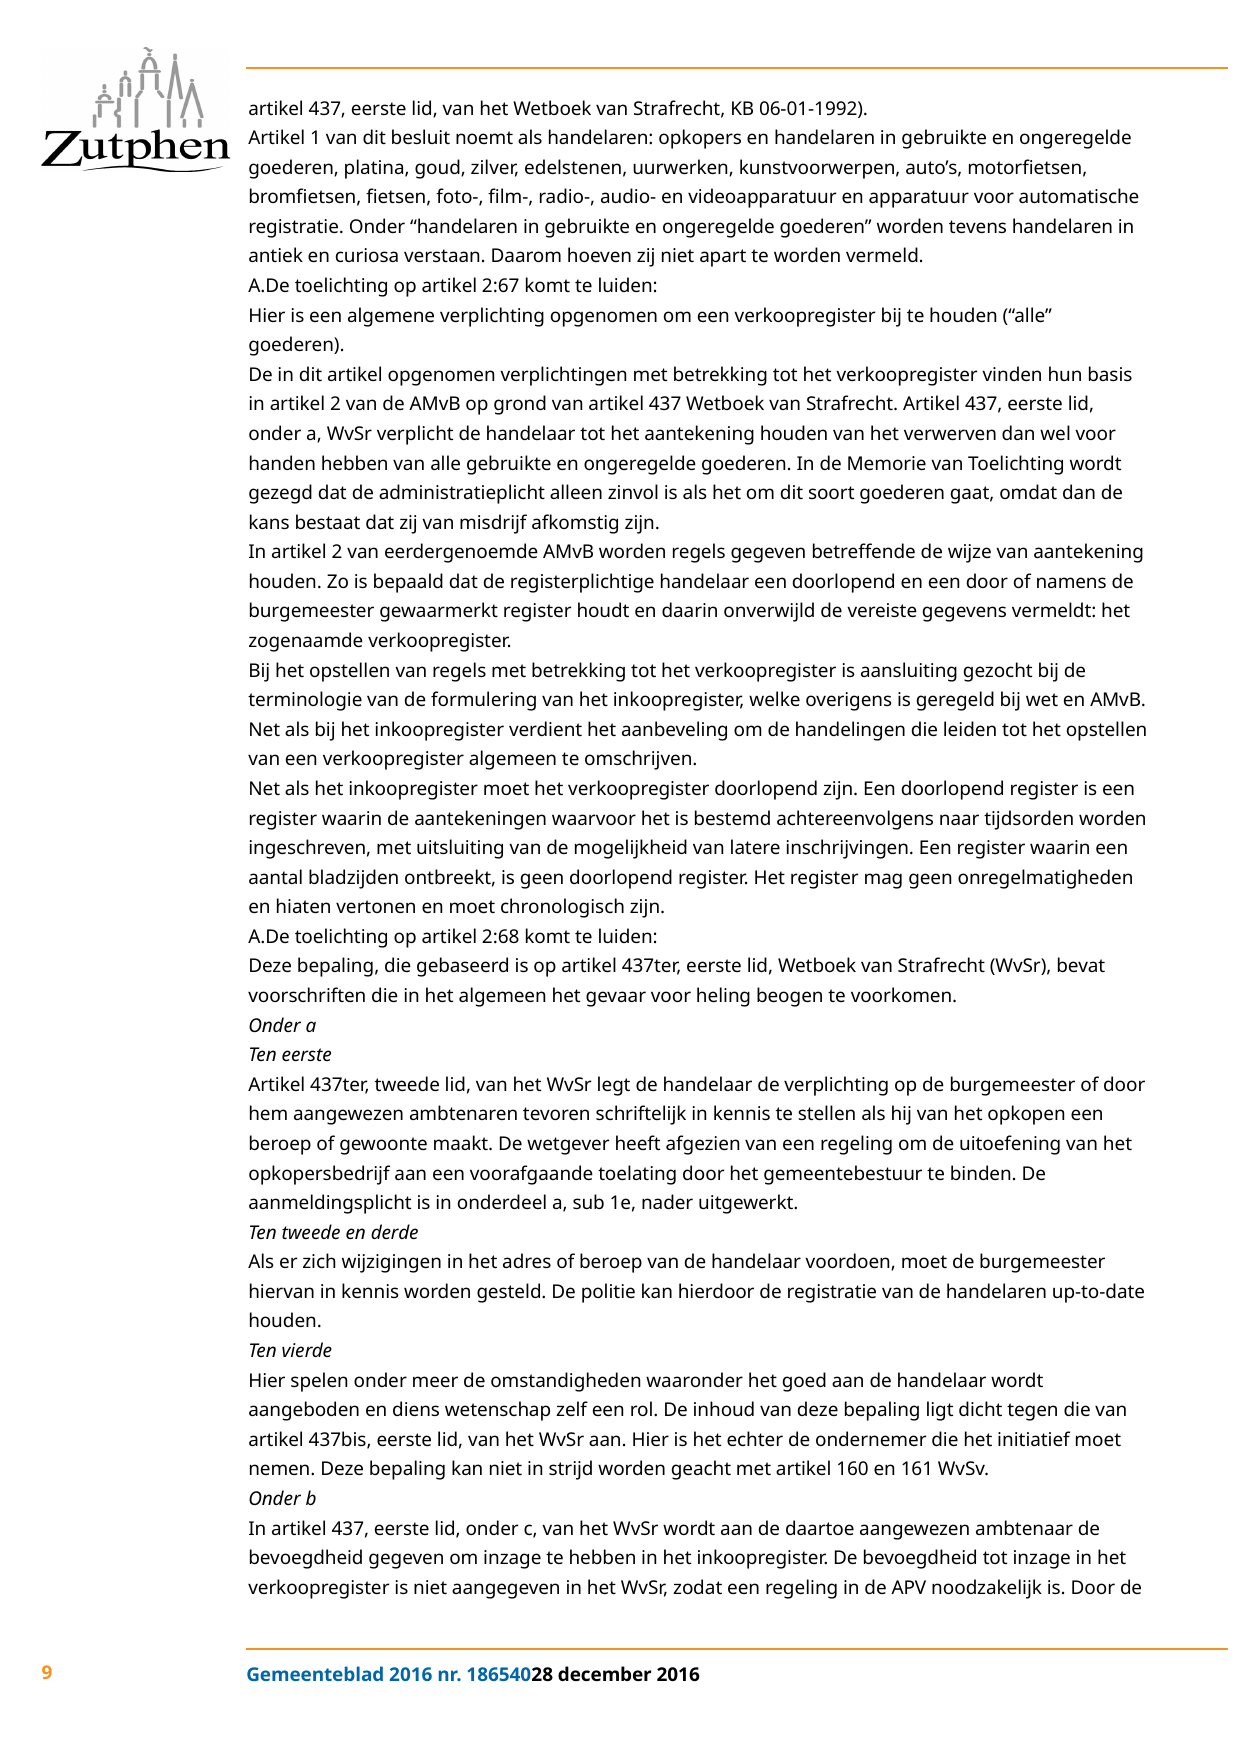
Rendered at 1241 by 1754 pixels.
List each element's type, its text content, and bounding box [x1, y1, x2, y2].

text Artikel 437ter, tweede lid, van het WvSr legt de handelaar de verplichting op de burgemeester of door hem aangewezen ambtenaren tevoren schriftelijk in kennis te stellen als hij van het opkopen een beroep of gewoonte maakt. De wetgever heeft afgezien van een regeling om de uitoefening van het opkopersbedrijf aan een voorafgaande toelating door het gemeentebestuur te binden. De aanmeldingsplicht is in onderdeel a, sub 1e, nader uitgewerkt. [248, 1071, 1152, 1215]
text In artikel 437, eerste lid, onder c, van het WvSr wordt aan de daartoe aangewezen ambtenaar de bevoegdheid gegeven om inzage te hebben in het inkoopregister. De bevoegdheid tot inzage in het verkoopregister is niet aangegeven in het WvSr, zodat een regeling in de APV noodzakelijk is. Door de [248, 1515, 1152, 1600]
text Hier is een algemene verplichting opgenomen om een verkoopregister bij te houden (“alle” goederen). [248, 302, 1152, 357]
picture [41, 47, 231, 172]
text Als er zich wijzigingen in het adres of beroep van de handelaar voordoen, moet de burgemeester hiervan in kennis worden gesteld. De politie kan hierdoor de registratie van de handelaren up-to-date houden. [248, 1248, 1152, 1333]
text Onder b [248, 1485, 1152, 1511]
text De in dit artikel opgenomen verplichtingen met betrekking tot het verkoopregister vinden hun basis in artikel 2 van de AMvB op grond van artikel 437 Wetboek van Strafrecht. Artikel 437, eerste lid, onder a, WvSr verplicht de handelaar tot het aantekening houden van het verwerven dan wel voor handen hebben van alle gebruikte en ongeregelde goederen. In de Memorie van Toelichting wordt gezegd dat de administratieplicht alleen zinvol is als het om dit soort goederen gaat, omdat dan de kans bestaat dat zij van misdrijf afkomstig zijn. [248, 361, 1152, 535]
text Ten vierde [248, 1337, 1152, 1363]
text Hier spelen onder meer de omstandigheden waaronder het goed aan de handelaar wordt aangeboden en diens wetenschap zelf een rol. De inhoud van deze bepaling ligt dicht tegen die van artikel 437bis, eerste lid, van het WvSr aan. Hier is het echter de ondernemer die het initiatief moet nemen. Deze bepaling kan niet in strijd worden geacht met artikel 160 en 161 WvSv. [248, 1367, 1152, 1481]
text A.De toelichting op artikel 2:68 komt te luiden: [248, 923, 1152, 949]
text Onder a [248, 1012, 1152, 1038]
text Net als het inkoopregister moet het verkoopregister doorlopend zijn. Een doorlopend register is een register waarin de aantekeningen waarvoor het is bestemd achtereenvolgens naar tijdsorden worden ingeschreven, met uitsluiting van de mogelijkheid van latere inschrijvingen. Een register waarin een aantal bladzijden ontbreekt, is geen doorlopend register. Het register mag geen onregelmatigheden en hiaten vertonen en moet chronologisch zijn. [248, 775, 1152, 919]
text artikel 437, eerste lid, van het Wetboek van Strafrecht, KB 06-01-1992). [248, 95, 1152, 121]
text Deze bepaling, die gebaseerd is op artikel 437ter, eerste lid, Wetboek van Strafrecht (WvSr), bevat voorschriften die in het algemeen het gevaar voor heling beogen te voorkomen. [248, 953, 1152, 1008]
text Artikel 1 van dit besluit noemt als handelaren: opkopers en handelaren in gebruikte en ongeregelde goederen, platina, goud, zilver, edelstenen, uurwerken, kunstvoorwerpen, auto’s, motorfietsen, bromfietsen, fietsen, foto-, film-, radio-, audio- en videoapparatuur en apparatuur voor automatische registratie. Onder “handelaren in gebruikte en ongeregelde goederen” worden tevens handelaren in antiek en curiosa verstaan. Daarom hoeven zij niet apart te worden vermeld. [248, 124, 1152, 268]
text Bij het opstellen van regels met betrekking tot het verkoopregister is aansluiting gezocht bij de terminologie van de formulering van het inkoopregister, welke overigens is geregeld bij wet en AMvB. Net als bij het inkoopregister verdient het aanbeveling om de handelingen die leiden tot het opstellen van een verkoopregister algemeen te omschrijven. [248, 657, 1152, 771]
text A.De toelichting op artikel 2:67 komt te luiden: [248, 272, 1152, 298]
text Ten eerste [248, 1041, 1152, 1067]
text Ten tweede en derde [248, 1219, 1152, 1245]
text In artikel 2 van eerdergenoemde AMvB worden regels gegeven betreffende de wijze van aantekening houden. Zo is bepaald dat de registerplichtige handelaar een doorlopend en een door of namens de burgemeester gewaarmerkt register houdt en daarin onverwijld de vereiste gegevens vermeldt: het zogenaamde verkoopregister. [248, 538, 1152, 653]
